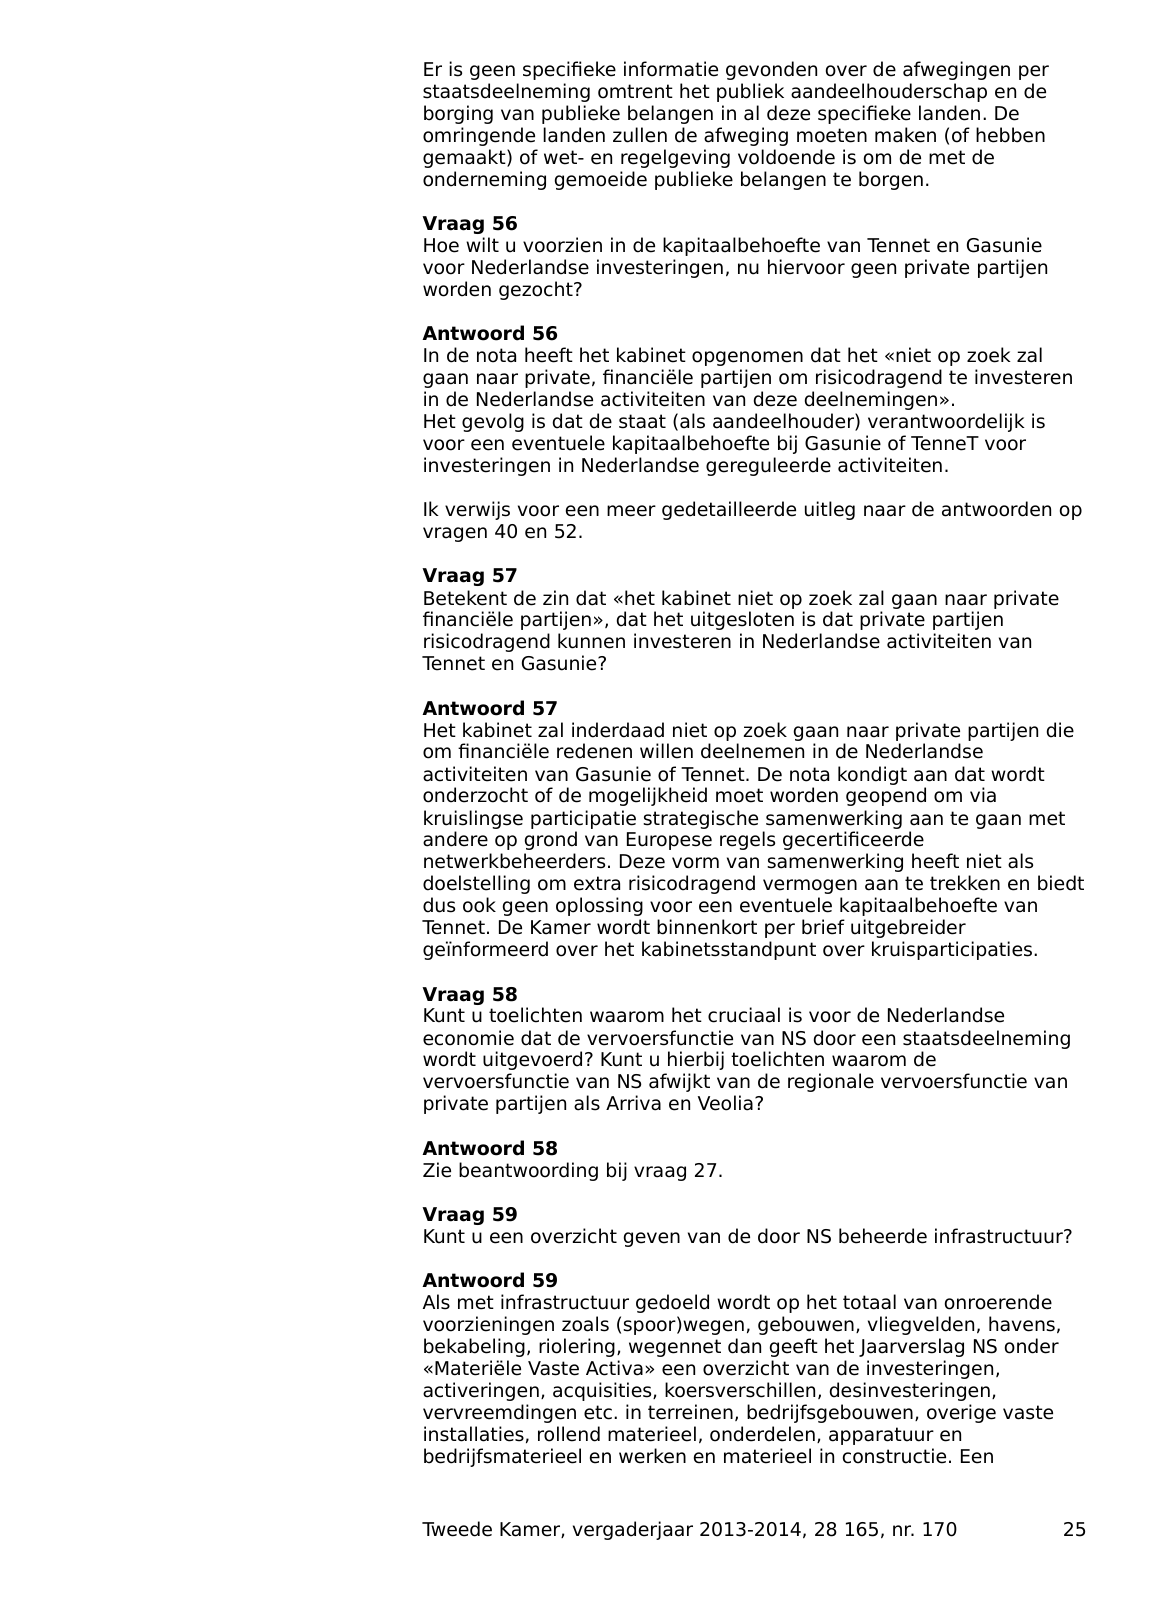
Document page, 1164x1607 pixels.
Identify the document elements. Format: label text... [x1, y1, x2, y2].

text Vraag 57 [422, 565, 1087, 587]
text Antwoord 56 [422, 323, 1087, 345]
text Vraag 58 [422, 983, 1087, 1005]
text Kunt u een overzicht geven van de door NS beheerde infrastructuur? [422, 1226, 1087, 1248]
text Betekent de zin dat «het kabinet niet op zoek zal gaan naar private financiële partijen», dat het uitgesloten is dat private partijen risicodragend kunnen investeren in Nederlandse activiteiten van Tennet en Gasunie? [422, 587, 1087, 675]
text Kunt u toelichten waarom het cruciaal is voor de Nederlandse economie dat de vervoersfunctie van NS door een staatsdeelneming wordt uitgevoerd? Kunt u hierbij toelichten waarom de vervoersfunctie van NS afwijkt van de regionale vervoersfunctie van private partijen als Arriva en Veolia? [422, 1005, 1087, 1115]
text Vraag 56 [422, 213, 1087, 235]
text Zie beantwoording bij vraag 27. [422, 1159, 1087, 1181]
text Antwoord 59 [422, 1270, 1087, 1292]
text Hoe wilt u voorzien in de kapitaalbehoefte van Tennet en Gasunie voor Nederlandse investeringen, nu hiervoor geen private partijen worden gezocht? [422, 235, 1087, 301]
text Vraag 59 [422, 1204, 1087, 1226]
text Er is geen specifieke informatie gevonden over de afwegingen per staatsdeelneming omtrent het publiek aandeelhouderschap en de borging van publieke belangen in al deze specifieke landen. De omringende landen zullen de afweging moeten maken (of hebben gemaakt) of wet- en regelgeving voldoende is om de met de onderneming gemoeide publieke belangen te borgen. [422, 59, 1087, 191]
text Antwoord 58 [422, 1137, 1087, 1159]
text Ik verwijs voor een meer gedetailleerde uitleg naar de antwoorden op vragen 40 en 52. [422, 499, 1087, 543]
text Als met infrastructuur gedoeld wordt op het totaal van onroerende voorzieningen zoals (spoor)wegen, gebouwen, vliegvelden, havens, bekabeling, riolering, wegennet dan geeft het Jaarverslag NS onder «Materiële Vaste Activa» een overzicht van de investeringen, activeringen, acquisities, koersverschillen, desinvesteringen, vervreemdingen etc. in terreinen, bedrijfsgebouwen, overige vaste installaties, rollend materieel, onderdelen, apparatuur en bedrijfsmaterieel en werken en materieel in constructie. Een [422, 1292, 1087, 1468]
text Antwoord 57 [422, 697, 1087, 719]
text In de nota heeft het kabinet opgenomen dat het «niet op zoek zal gaan naar private, financiële partijen om risicodragend te investeren in de Nederlandse activiteiten van deze deelnemingen». [422, 345, 1087, 411]
text Het kabinet zal inderdaad niet op zoek gaan naar private partijen die om financiële redenen willen deelnemen in de Nederlandse activiteiten van Gasunie of Tennet. De nota kondigt aan dat wordt onderzocht of de mogelijkheid moet worden geopend om via kruislingse participatie strategische samenwerking aan te gaan met andere op grond van Europese regels gecertificeerde netwerkbeheerders. Deze vorm van samenwerking heeft niet als doelstelling om extra risicodragend vermogen aan te trekken en biedt dus ook geen oplossing voor een eventuele kapitaalbehoefte van Tennet. De Kamer wordt binnenkort per brief uitgebreider geïnformeerd over het kabinetsstandpunt over kruisparticipaties. [422, 719, 1087, 961]
text Het gevolg is dat de staat (als aandeelhouder) verantwoordelijk is voor een eventuele kapitaalbehoefte bij Gasunie of TenneT voor investeringen in Nederlandse gereguleerde activiteiten. [422, 411, 1087, 477]
